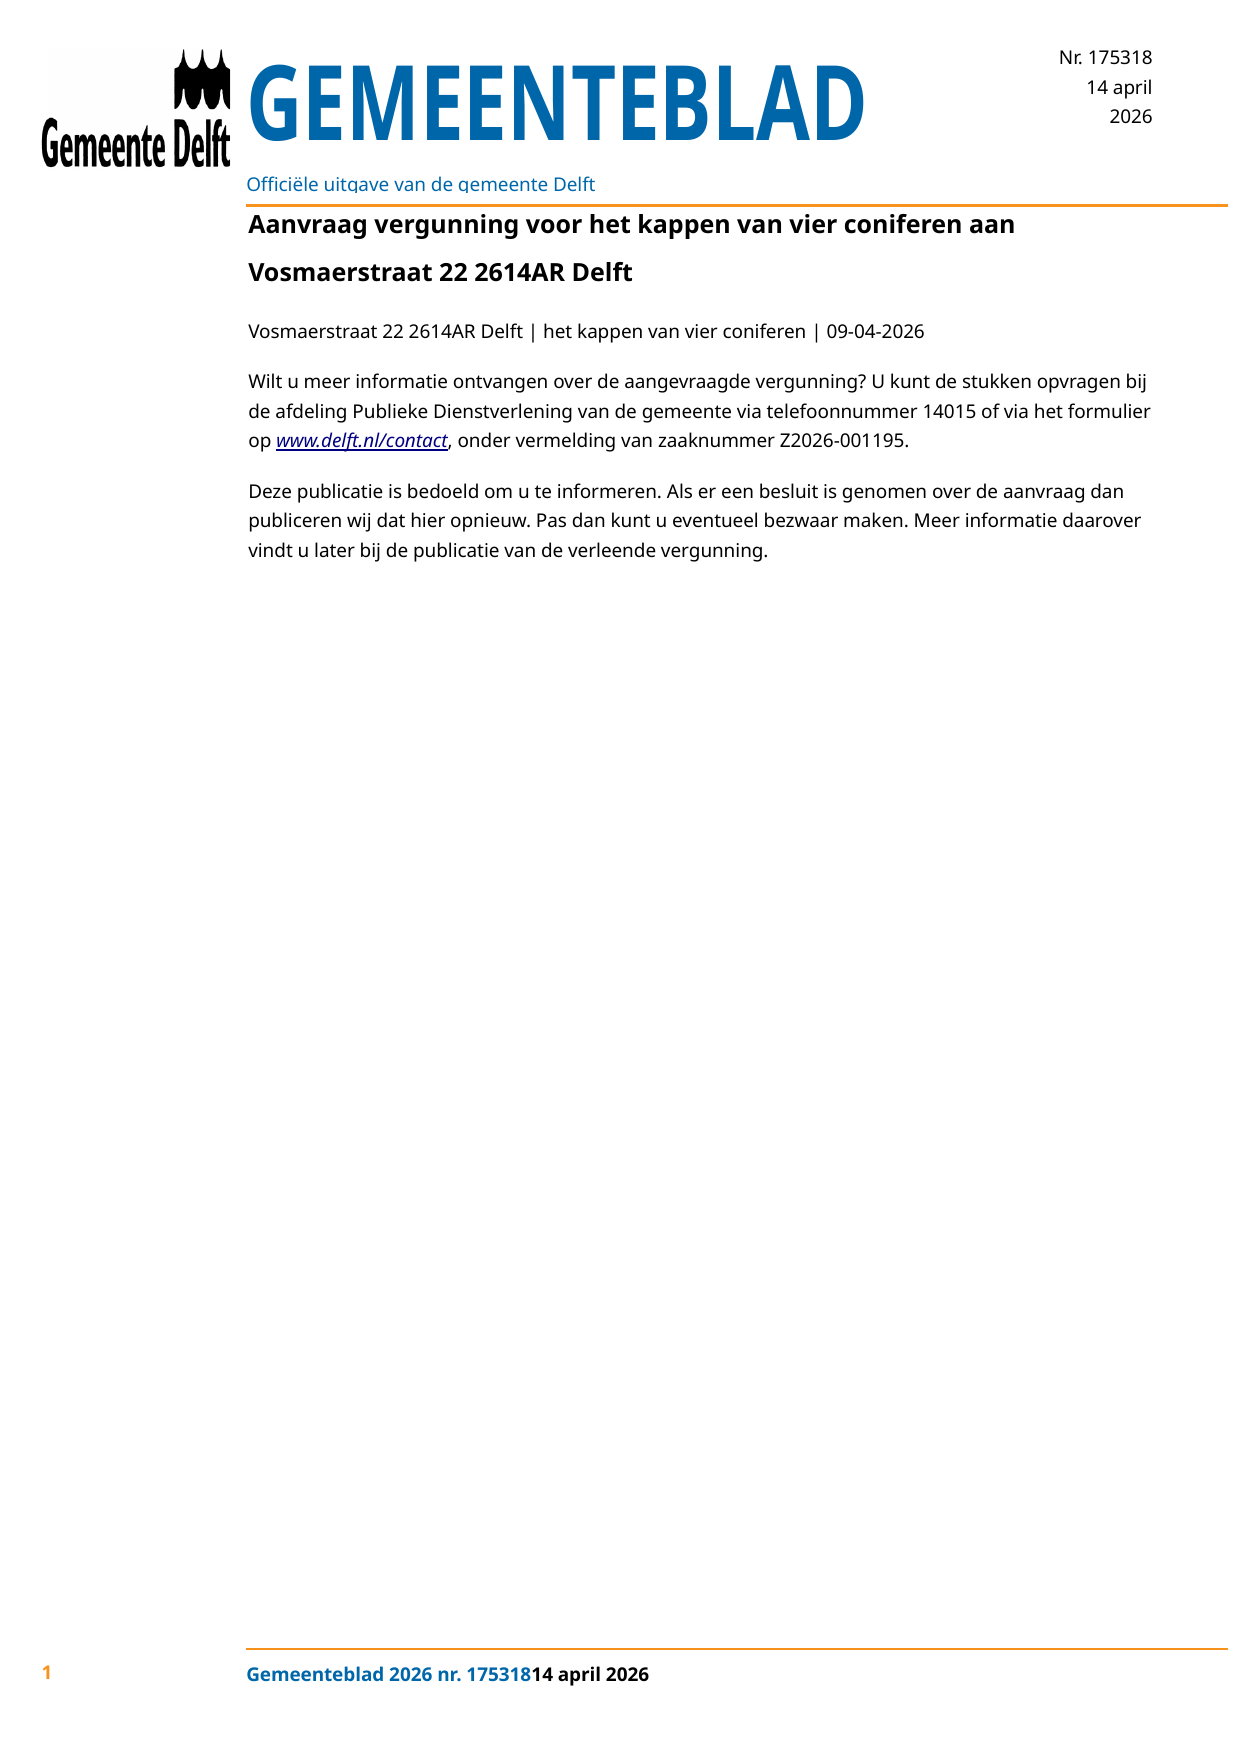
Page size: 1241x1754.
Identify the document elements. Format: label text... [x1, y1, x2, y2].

text Deze publicatie is bedoeld om u te informeren. Als er een besluit is genomen over de aanvraag dan publiceren wij dat hier opnieuw. Pas dan kunt u eventueel bezwaar maken. Meer informatie daarover vindt u later bij de publicatie van de verleende vergunning. [248, 478, 1152, 563]
picture [41, 47, 231, 172]
text Vosmaerstraat 22 2614AR Delft | het kappen van vier coniferen | 09-04-2026 [248, 318, 1152, 344]
text Wilt u meer informatie ontvangen over de aangevraagde vergunning? U kunt de stukken opvragen bij de afdeling Publieke Dienstverlening van de gemeente via telefoonnummer 14015 of via het formulier op www.delft.nl/contact, onder vermelding van zaaknummer Z2026-001195. [248, 368, 1152, 453]
text Aanvraag vergunning voor het kappen van vier coniferen aan Vosmaerstraat 22 2614AR Delft [248, 207, 1152, 288]
